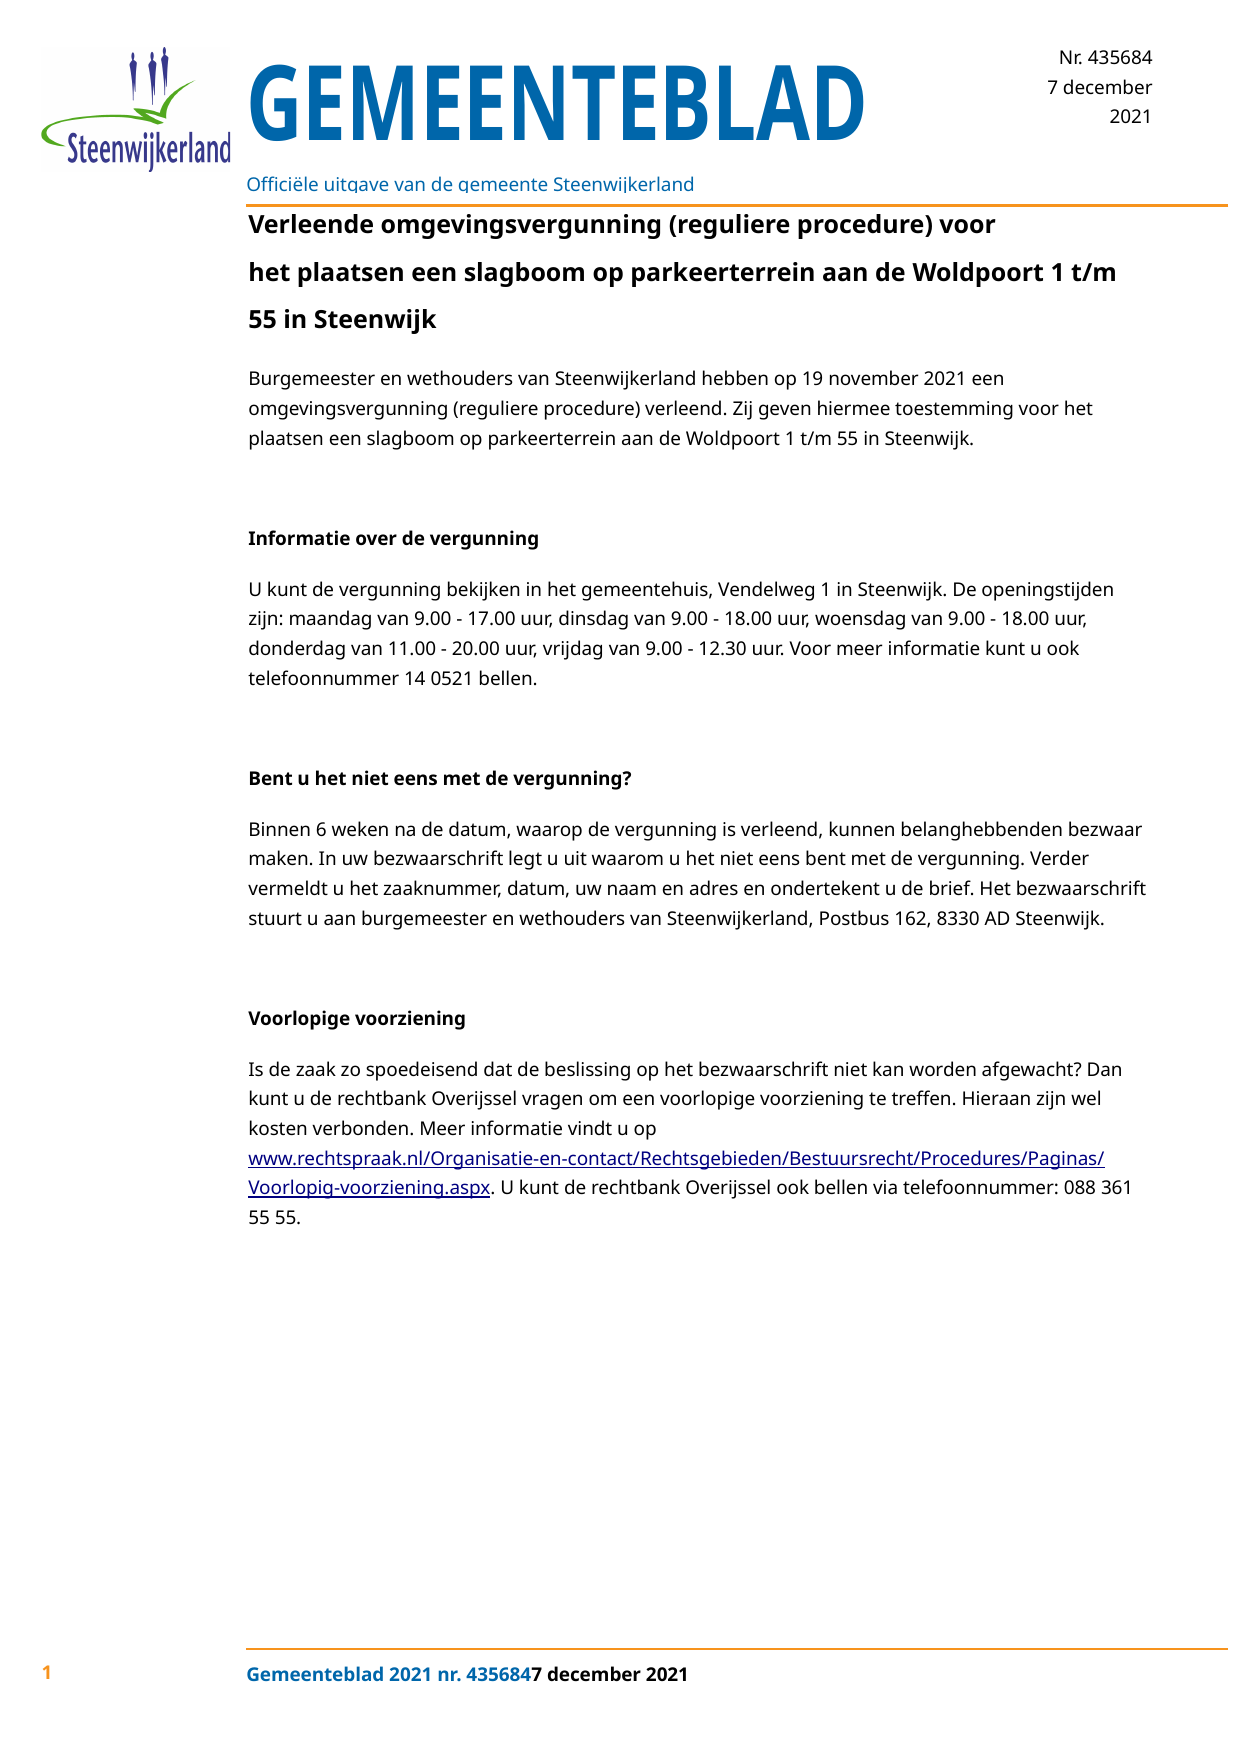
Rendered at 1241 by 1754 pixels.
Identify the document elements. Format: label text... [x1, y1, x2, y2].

text Voorlopige voorziening [248, 1006, 1152, 1031]
text Binnen 6 weken na de datum, waarop de vergunning is verleend, kunnen belanghebbenden bezwaar maken. In uw bezwaarschrift legt u uit waarom u het niet eens bent met de vergunning. Verder vermeldt u het zaaknummer, datum, uw naam en adres en ondertekent u de brief. Het bezwaarschrift stuurt u aan burgemeester en wethouders van Steenwijkerland, Postbus 162, 8330 AD Steenwijk. [248, 816, 1152, 930]
picture [41, 47, 231, 172]
text U kunt de vergunning bekijken in het gemeentehuis, Vendelweg 1 in Steenwijk. De openingstijden zijn: maandag van 9.00 - 17.00 uur, dinsdag van 9.00 - 18.00 uur, woensdag van 9.00 - 18.00 uur, donderdag van 11.00 - 20.00 uur, vrijdag van 9.00 - 12.30 uur. Voor meer informatie kunt u ook telefoonnummer 14 0521 bellen. [248, 576, 1152, 690]
text Burgemeester en wethouders van Steenwijkerland hebben op 19 november 2021 een omgevingsvergunning (reguliere procedure) verleend. Zij geven hiermee toestemming voor het plaatsen een slagboom op parkeerterrein aan de Woldpoort 1 t/m 55 in Steenwijk. [248, 366, 1152, 450]
text Verleende omgevingsvergunning (reguliere procedure) voor het plaatsen een slagboom op parkeerterrein aan de Woldpoort 1 t/m 55 in Steenwijk [248, 207, 1152, 336]
text Informatie over de vergunning [248, 526, 1152, 551]
text Is de zaak zo spoedeisend dat de beslissing op het bezwaarschrift niet kan worden afgewacht? Dan kunt u de rechtbank Overijssel vragen om een voorlopige voorziening te treffen. Hieraan zijn wel kosten verbonden. Meer informatie vindt u op www.rechtspraak.nl/Organisatie-en-contact/Rechtsgebieden/Bestuursrecht/Procedures/Paginas/Voorlopig-voorziening.aspx. U kunt de rechtbank Overijssel ook bellen via telefoonnummer: 088 361 55 55. [248, 1056, 1152, 1229]
text Bent u het niet eens met de vergunning? [248, 766, 1152, 791]
